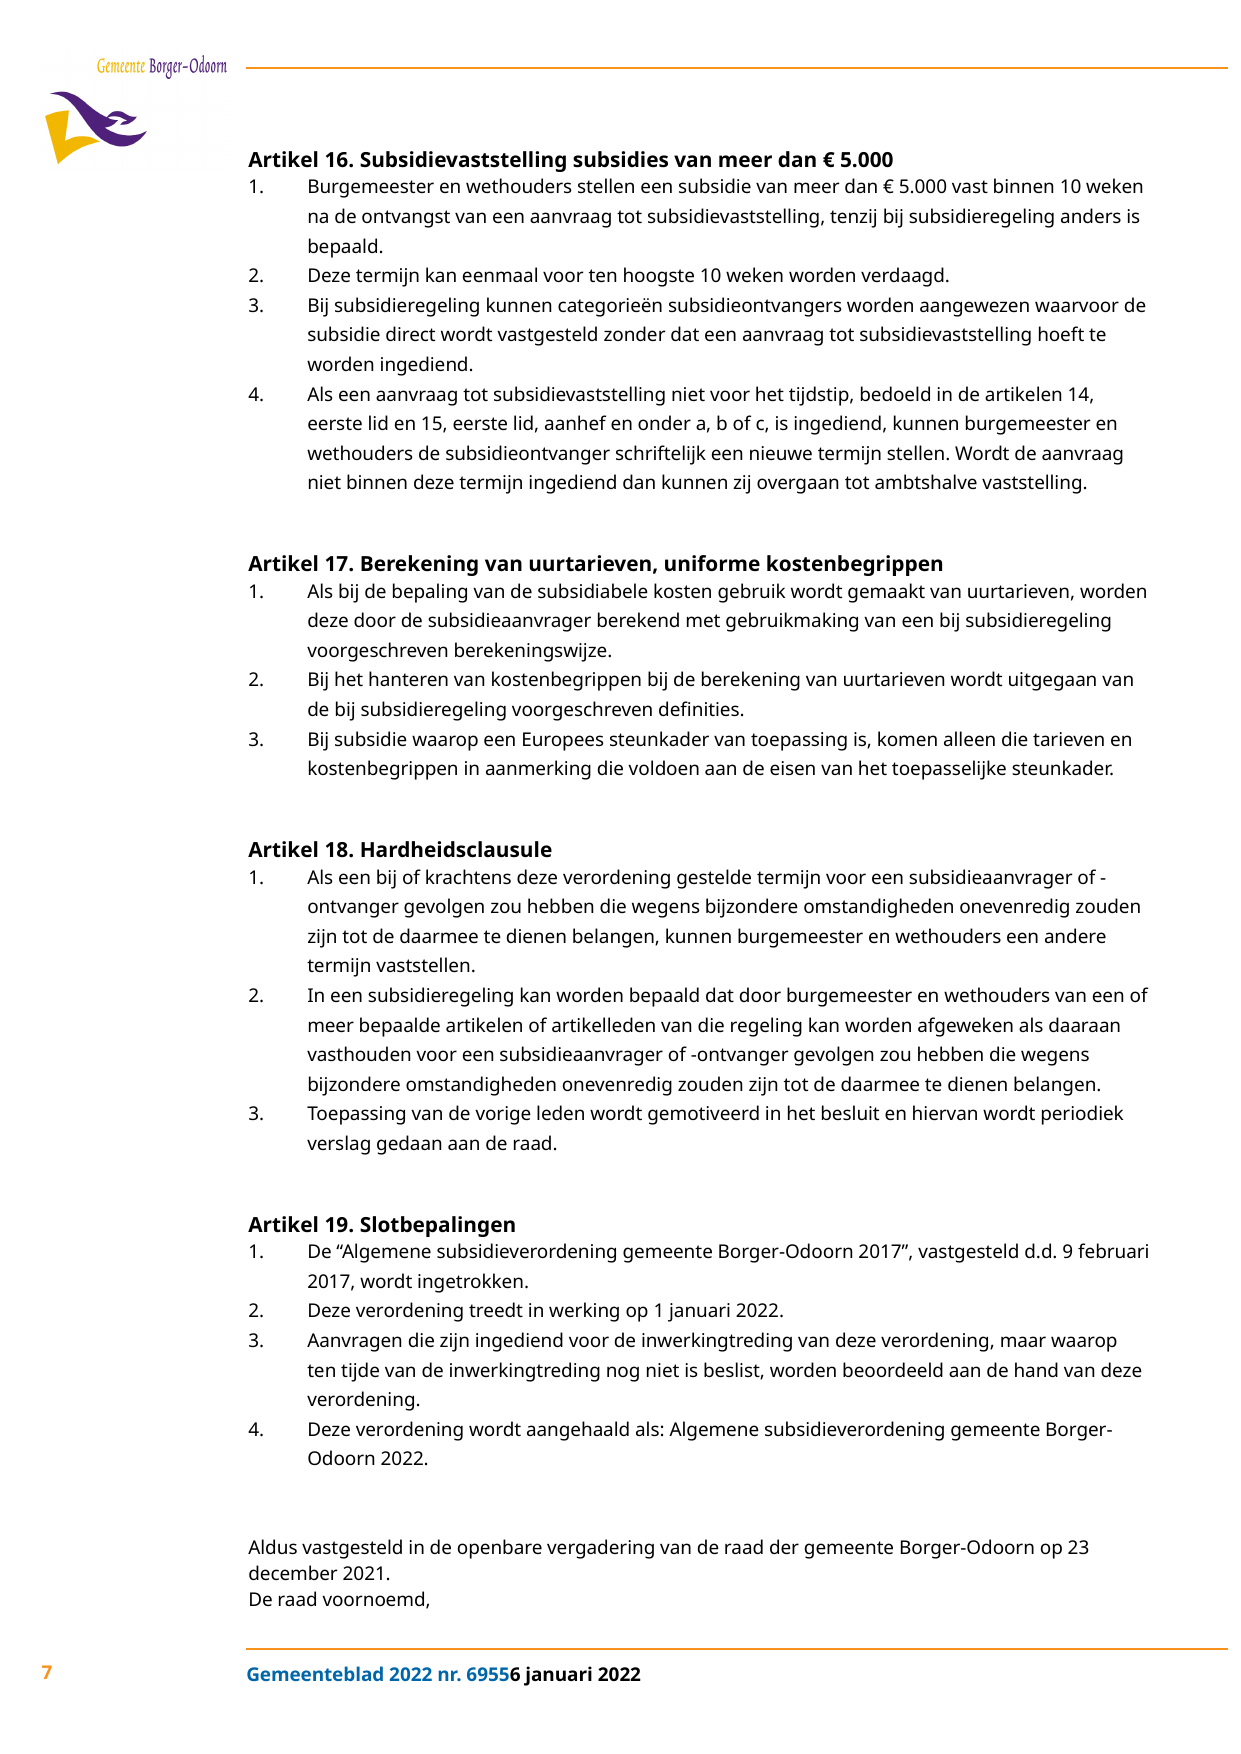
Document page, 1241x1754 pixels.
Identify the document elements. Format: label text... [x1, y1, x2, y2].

list Deze termijn kan eenmaal voor ten hoogste 10 weken worden verdaagd. [248, 262, 1152, 288]
list Burgemeester en wethouders stellen een subsidie van meer dan € 5.000 vast binnen 10 weken na de ontvangst van een aanvraag tot subsidievaststelling, tenzij bij subsidieregeling anders is bepaald. [248, 174, 1152, 258]
text Artikel 19. Slotbepalingen [248, 1210, 1152, 1238]
picture [41, 47, 231, 172]
list Toepassing van de vorige leden wordt gemotiveerd in het besluit en hiervan wordt periodiek verslag gedaan aan de raad. [248, 1101, 1152, 1156]
list Als bij de bepaling van de subsidiabele kosten gebruik wordt gemaakt van uurtarieven, worden deze door de subsidieaanvrager berekend met gebruikmaking van een bij subsidieregeling voorgeschreven berekeningswijze. [248, 578, 1152, 663]
list Aanvragen die zijn ingediend voor de inwerkingtreding van deze verordening, maar waarop ten tijde van de inwerkingtreding nog niet is beslist, worden beoordeeld aan de hand van deze verordening. [248, 1327, 1152, 1412]
text Artikel 17. Berekening van uurtarieven, uniforme kostenbegrippen [248, 549, 1152, 578]
text De raad voornoemd, [248, 1586, 1152, 1612]
list Deze verordening wordt aangehaald als: Algemene subsidieverordening gemeente Borger-Odoorn 2022. [248, 1416, 1152, 1471]
list Bij subsidieregeling kunnen categorieën subsidieontvangers worden aangewezen waarvoor de subsidie direct wordt vastgesteld zonder dat een aanvraag tot subsidievaststelling hoeft te worden ingediend. [248, 292, 1152, 377]
list De “Algemene subsidieverordening gemeente Borger-Odoorn 2017”, vastgesteld d.d. 9 februari 2017, wordt ingetrokken. [248, 1238, 1152, 1294]
list Deze verordening treedt in werking op 1 januari 2022. [248, 1298, 1152, 1323]
text Artikel 18. Hardheidsclausule [248, 835, 1152, 864]
text Aldus vastgesteld in de openbare vergadering van de raad der gemeente Borger-Odoorn op 23 december 2021. [248, 1534, 1152, 1586]
list Als een bij of krachtens deze verordening gestelde termijn voor een subsidieaanvrager of -ontvanger gevolgen zou hebben die wegens bijzondere omstandigheden onevenredig zouden zijn tot de daarmee te dienen belangen, kunnen burgemeester en wethouders een andere termijn vaststellen. [248, 864, 1152, 978]
text Artikel 16. Subsidievaststelling subsidies van meer dan € 5.000 [248, 145, 1152, 174]
list Als een aanvraag tot subsidievaststelling niet voor het tijdstip, bedoeld in de artikelen 14, eerste lid en 15, eerste lid, aanhef en onder a, b of c, is ingediend, kunnen burgemeester en wethouders de subsidieontvanger schriftelijk een nieuwe termijn stellen. Wordt de aanvraag niet binnen deze termijn ingediend dan kunnen zij overgaan tot ambtshalve vaststelling. [248, 381, 1152, 495]
list In een subsidieregeling kan worden bepaald dat door burgemeester en wethouders van een of meer bepaalde artikelen of artikelleden van die regeling kan worden afgeweken als daaraan vasthouden voor een subsidieaanvrager of -ontvanger gevolgen zou hebben die wegens bijzondere omstandigheden onevenredig zouden zijn tot de daarmee te dienen belangen. [248, 982, 1152, 1097]
list Bij het hanteren van kostenbegrippen bij de berekening van uurtarieven wordt uitgegaan van de bij subsidieregeling voorgeschreven definities. [248, 667, 1152, 722]
list Bij subsidie waarop een Europees steunkader van toepassing is, komen alleen die tarieven en kostenbegrippen in aanmerking die voldoen aan de eisen van het toepasselijke steunkader. [248, 726, 1152, 781]
